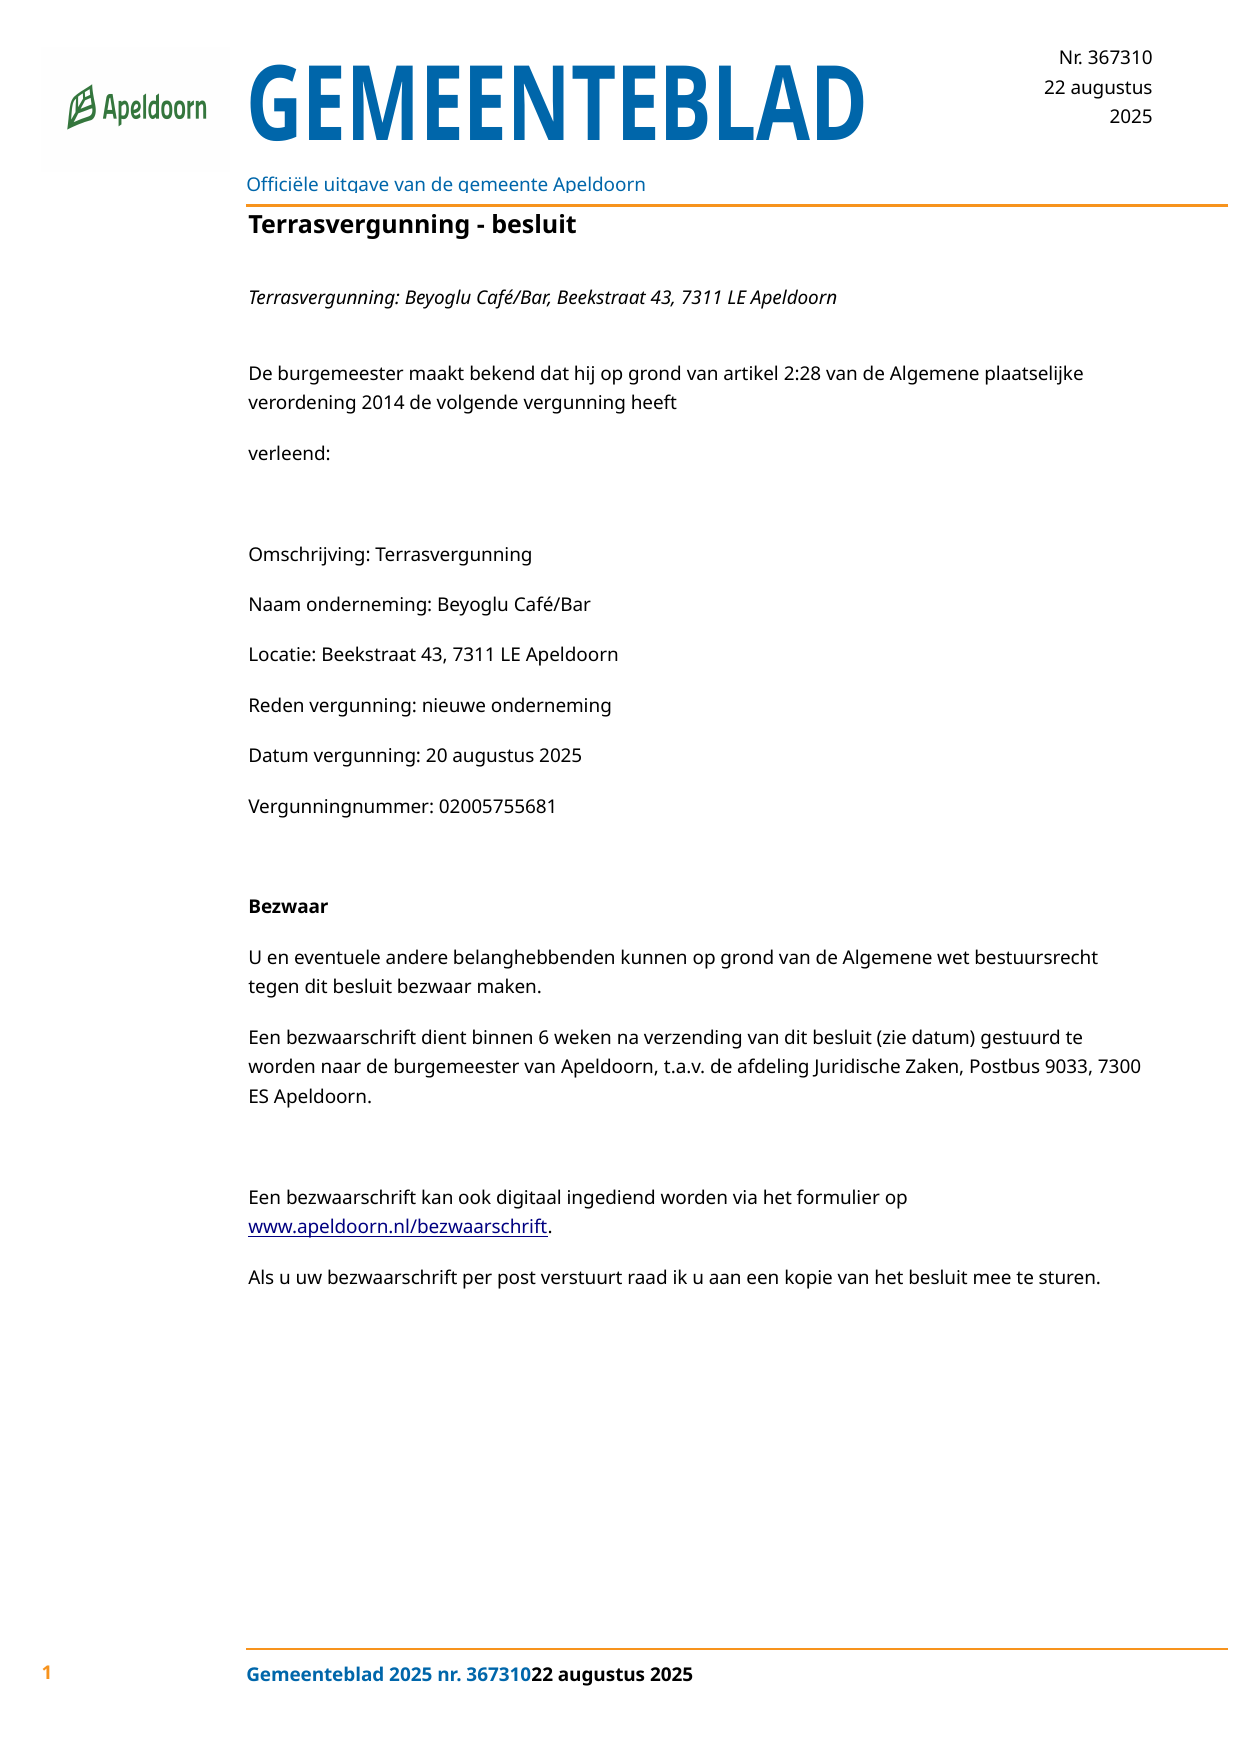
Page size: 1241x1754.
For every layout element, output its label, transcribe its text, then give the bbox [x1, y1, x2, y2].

text Bezwaar [248, 894, 1152, 919]
text Reden vergunning: nieuwe onderneming [248, 692, 1152, 718]
text Locatie: Beekstraat 43, 7311 LE Apeldoorn [248, 642, 1152, 667]
text verleend: [248, 440, 1152, 466]
text Een bezwaarschrift kan ook digitaal ingediend worden via het formulier op www.apeldoorn.nl/bezwaarschrift. [248, 1184, 1152, 1239]
text De burgemeester maakt bekend dat hij op grond van artikel 2:28 van de Algemene plaatselijke verordening 2014 de volgende vergunning heeft [248, 360, 1152, 415]
text Naam onderneming: Beyoglu Café/Bar [248, 591, 1152, 617]
text Terrasvergunning: Beyoglu Café/Bar, Beekstraat 43, 7311 LE Apeldoorn [248, 284, 1152, 309]
picture [41, 47, 231, 172]
text Een bezwaarschrift dient binnen 6 weken na verzending van dit besluit (zie datum) gestuurd te worden naar de burgemeester van Apeldoorn, t.a.v. de afdeling Juridische Zaken, Postbus 9033, 7300 ES Apeldoorn. [248, 1024, 1152, 1109]
text Terrasvergunning - besluit [248, 207, 1152, 241]
text Als u uw bezwaarschrift per post verstuurt raad ik u aan een kopie van het besluit mee te sturen. [248, 1264, 1152, 1290]
text U en eventuele andere belanghebbenden kunnen op grond van de Algemene wet bestuursrecht tegen dit besluit bezwaar maken. [248, 944, 1152, 999]
text Vergunningnummer: 02005755681 [248, 793, 1152, 819]
text Omschrijving: Terrasvergunning [248, 541, 1152, 567]
text Datum vergunning: 20 augustus 2025 [248, 742, 1152, 768]
